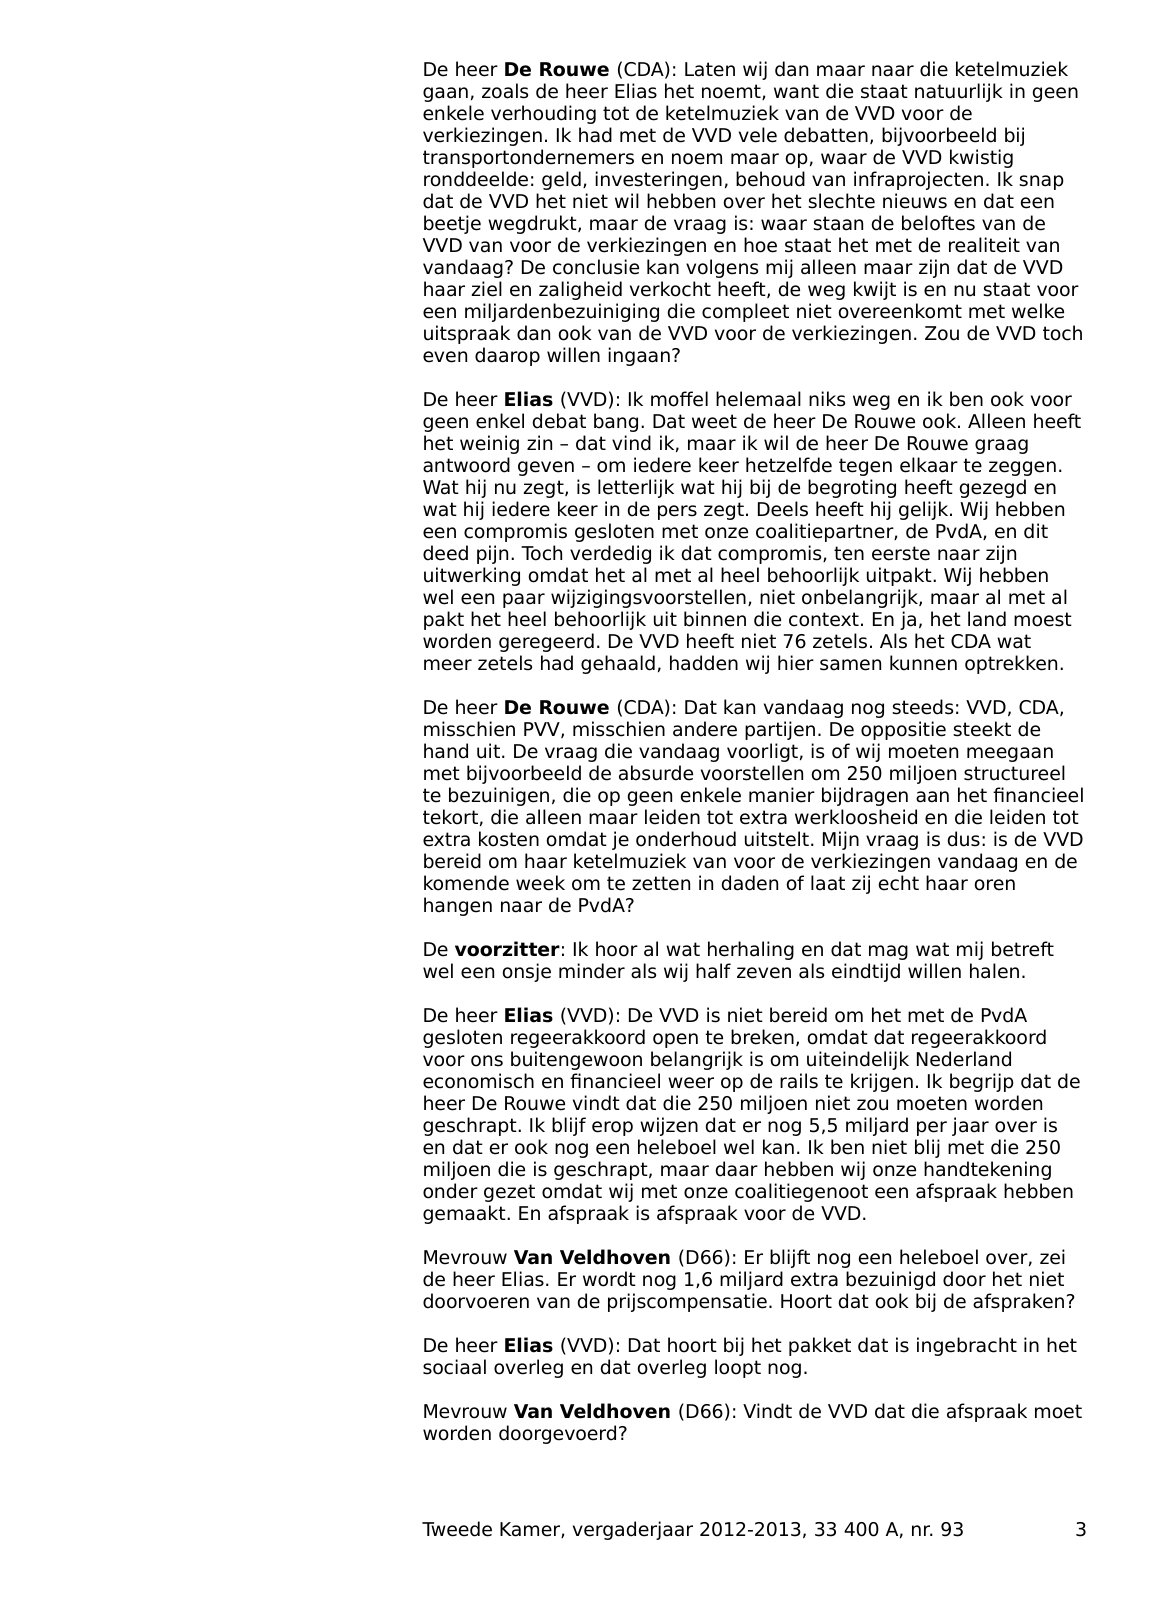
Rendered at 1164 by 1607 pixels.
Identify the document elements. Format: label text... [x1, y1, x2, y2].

text Mevrouw Van Veldhoven (D66): Vindt de VVD dat die afspraak moet worden doorgevoerd? [422, 1401, 1087, 1445]
text De heer De Rouwe (CDA): Laten wij dan maar naar die ketelmuziek gaan, zoals de heer Elias het noemt, want die staat natuurlijk in geen enkele verhouding tot de ketelmuziek van de VVD voor de verkiezingen. Ik had met de VVD vele debatten, bijvoorbeeld bij transportondernemers en noem maar op, waar de VVD kwistig ronddeelde: geld, investeringen, behoud van infraprojecten. Ik snap dat de VVD het niet wil hebben over het slechte nieuws en dat een beetje wegdrukt, maar de vraag is: waar staan de beloftes van de VVD van voor de verkiezingen en hoe staat het met de realiteit van vandaag? De conclusie kan volgens mij alleen maar zijn dat de VVD haar ziel en zaligheid verkocht heeft, de weg kwijt is en nu staat voor een miljardenbezuiniging die compleet niet overeenkomt met welke uitspraak dan ook van de VVD voor de verkiezingen. Zou de VVD toch even daarop willen ingaan? [422, 59, 1087, 367]
text De voorzitter: Ik hoor al wat herhaling en dat mag wat mij betreft wel een onsje minder als wij half zeven als eindtijd willen halen. [422, 939, 1087, 983]
text De heer Elias (VVD): Dat hoort bij het pakket dat is ingebracht in het sociaal overleg en dat overleg loopt nog. [422, 1335, 1087, 1379]
text De heer Elias (VVD): De VVD is niet bereid om het met de PvdA gesloten regeerakkoord open te breken, omdat dat regeerakkoord voor ons buitengewoon belangrijk is om uiteindelijk Nederland economisch en financieel weer op de rails te krijgen. Ik begrijp dat de heer De Rouwe vindt dat die 250 miljoen niet zou moeten worden geschrapt. Ik blijf erop wijzen dat er nog 5,5 miljard per jaar over is en dat er ook nog een heleboel wel kan. Ik ben niet blij met die 250 miljoen die is geschrapt, maar daar hebben wij onze handtekening onder gezet omdat wij met onze coalitiegenoot een afspraak hebben gemaakt. En afspraak is afspraak voor de VVD. [422, 1005, 1087, 1225]
text De heer Elias (VVD): Ik moffel helemaal niks weg en ik ben ook voor geen enkel debat bang. Dat weet de heer De Rouwe ook. Alleen heeft het weinig zin – dat vind ik, maar ik wil de heer De Rouwe graag antwoord geven – om iedere keer hetzelfde tegen elkaar te zeggen. Wat hij nu zegt, is letterlijk wat hij bij de begroting heeft gezegd en wat hij iedere keer in de pers zegt. Deels heeft hij gelijk. Wij hebben een compromis gesloten met onze coalitiepartner, de PvdA, en dit deed pijn. Toch verdedig ik dat compromis, ten eerste naar zijn uitwerking omdat het al met al heel behoorlijk uitpakt. Wij hebben wel een paar wijzigingsvoorstellen, niet onbelangrijk, maar al met al pakt het heel behoorlijk uit binnen die context. En ja, het land moest worden geregeerd. De VVD heeft niet 76 zetels. Als het CDA wat meer zetels had gehaald, hadden wij hier samen kunnen optrekken. [422, 389, 1087, 675]
text Mevrouw Van Veldhoven (D66): Er blijft nog een heleboel over, zei de heer Elias. Er wordt nog 1,6 miljard extra bezuinigd door het niet doorvoeren van de prijscompensatie. Hoort dat ook bij de afspraken? [422, 1247, 1087, 1313]
text De heer De Rouwe (CDA): Dat kan vandaag nog steeds: VVD, CDA, misschien PVV, misschien andere partijen. De oppositie steekt de hand uit. De vraag die vandaag voorligt, is of wij moeten meegaan met bijvoorbeeld de absurde voorstellen om 250 miljoen structureel te bezuinigen, die op geen enkele manier bijdragen aan het financieel tekort, die alleen maar leiden tot extra werkloosheid en die leiden tot extra kosten omdat je onderhoud uitstelt. Mijn vraag is dus: is de VVD bereid om haar ketelmuziek van voor de verkiezingen vandaag en de komende week om te zetten in daden of laat zij echt haar oren hangen naar de PvdA? [422, 697, 1087, 917]
